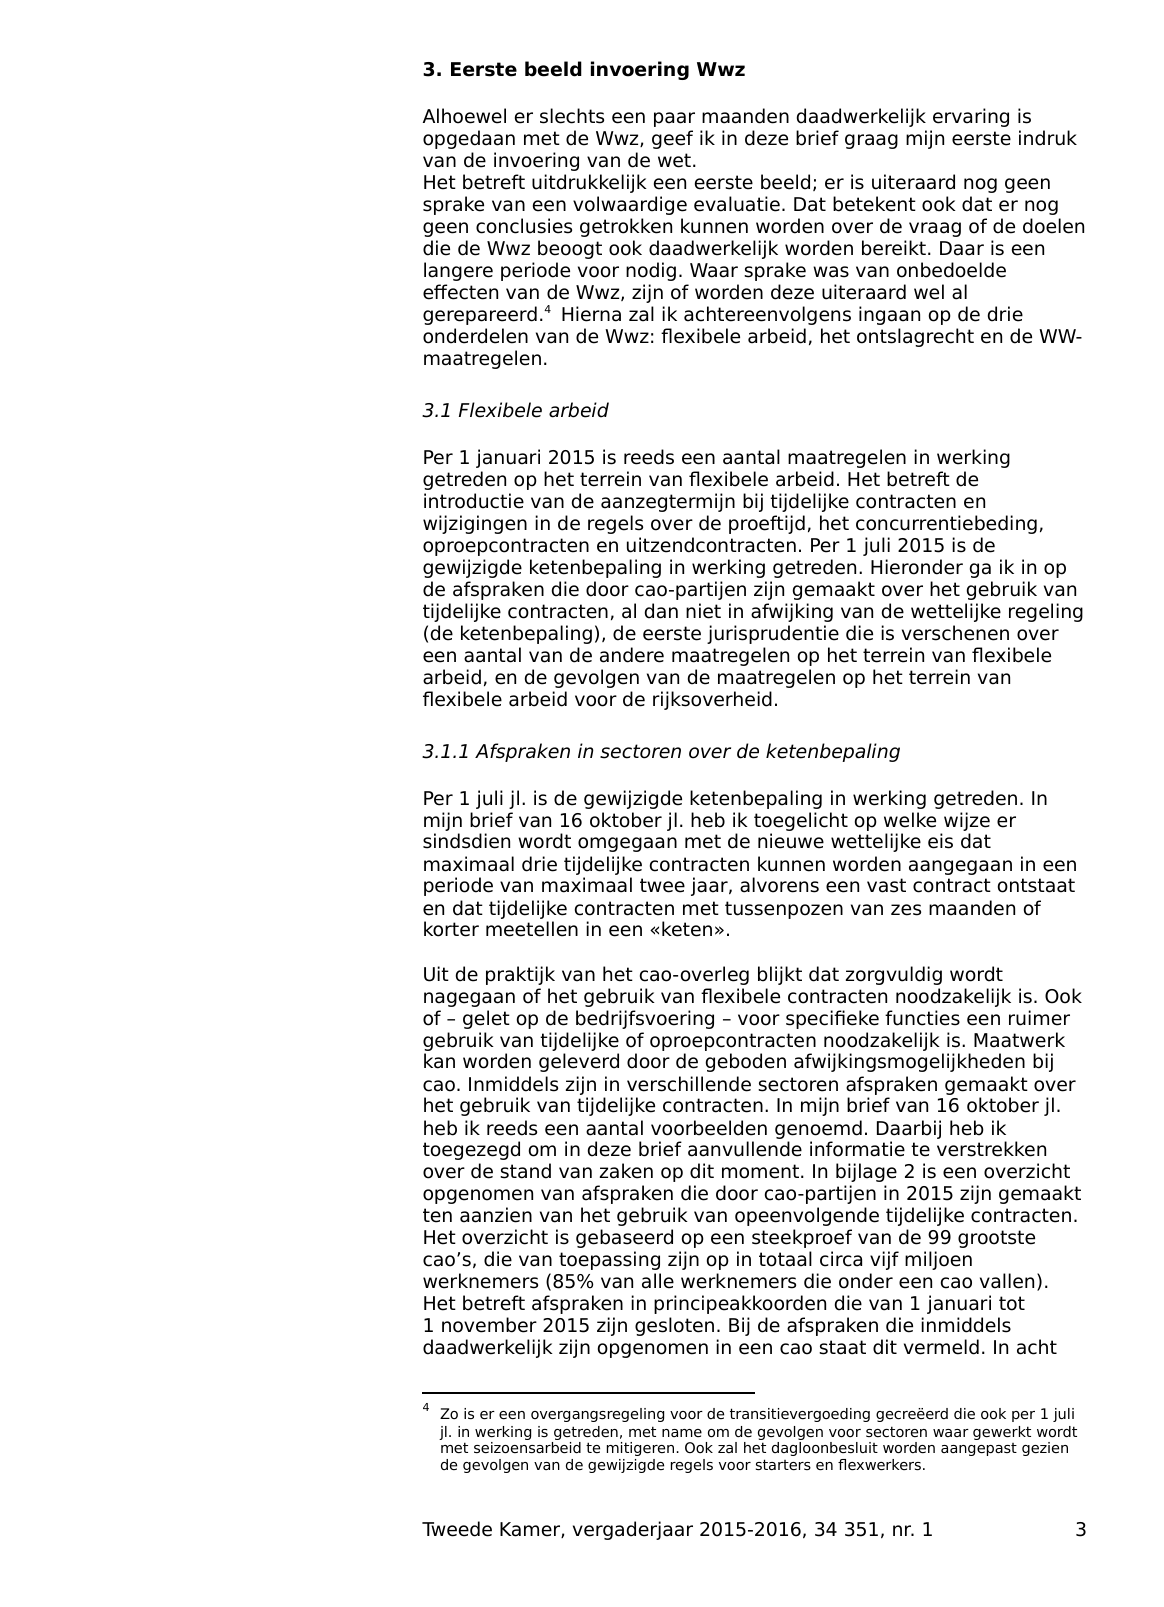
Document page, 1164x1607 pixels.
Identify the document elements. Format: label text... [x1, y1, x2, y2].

text Per 1 januari 2015 is reeds een aantal maatregelen in werking getreden op het terrein van flexibele arbeid. Het betreft de introductie van de aanzegtermijn bij tijdelijke contracten en wijzigingen in de regels over de proeftijd, het concurrentiebeding, oproepcontracten en uitzendcontracten. Per 1 juli 2015 is de gewijzigde ketenbepaling in werking getreden. Hieronder ga ik in op de afspraken die door cao-partijen zijn gemaakt over het gebruik van tijdelijke contracten, al dan niet in afwijking van de wettelijke regeling (de ketenbepaling), de eerste jurisprudentie die is verschenen over een aantal van de andere maatregelen op het terrein van flexibele arbeid, en de gevolgen van de maatregelen op het terrein van flexibele arbeid voor de rijksoverheid. [422, 447, 1087, 711]
subtitle 3. Eerste beeld invoering Wwz [422, 59, 1087, 81]
subtitle 3.1.1 Afspraken in sectoren over de ketenbepaling [422, 741, 1087, 762]
text Alhoewel er slechts een paar maanden daadwerkelijk ervaring is opgedaan met de Wwz, geef ik in deze brief graag mijn eerste indruk van de invoering van de wet. [422, 106, 1087, 172]
text Per 1 juli jl. is de gewijzigde ketenbepaling in werking getreden. In mijn brief van 16 oktober jl. heb ik toegelicht op welke wijze er sindsdien wordt omgegaan met de nieuwe wettelijke eis dat maximaal drie tijdelijke contracten kunnen worden aangegaan in een periode van maximaal twee jaar, alvorens een vast contract ontstaat en dat tijdelijke contracten met tussenpozen van zes maanden of korter meetellen in een «keten». [422, 787, 1087, 941]
text Het betreft uitdrukkelijk een eerste beeld; er is uiteraard nog geen sprake van een volwaardige evaluatie. Dat betekent ook dat er nog geen conclusies getrokken kunnen worden over de vraag of de doelen die de Wwz beoogt ook daadwerkelijk worden bereikt. Daar is een langere periode voor nodig. Waar sprake was van onbedoelde effecten van de Wwz, zijn of worden deze uiteraard wel al gerepareerd. Hierna zal ik achtereenvolgens ingaan op de drie onderdelen van de Wwz: flexibele arbeid, het ontslagrecht en de WW-maatregelen. [422, 172, 1087, 370]
text Zo is er een overgangsregeling voor de transitievergoeding gecreëerd die ook per 1 juli jl. in werking is getreden, met name om de gevolgen voor sectoren waar gewerkt wordt met seizoensarbeid te mitigeren. Ook zal het dagloonbesluit worden aangepast gezien de gevolgen van de gewijzigde regels voor starters en flexwerkers. [422, 1402, 1087, 1474]
subtitle 3.1 Flexibele arbeid [422, 400, 1087, 422]
text Uit de praktijk van het cao-overleg blijkt dat zorgvuldig wordt nagegaan of het gebruik van flexibele contracten noodzakelijk is. Ook of – gelet op de bedrijfsvoering – voor specifieke functies een ruimer gebruik van tijdelijke of oproepcontracten noodzakelijk is. Maatwerk kan worden geleverd door de geboden afwijkingsmogelijkheden bij cao. Inmiddels zijn in verschillende sectoren afspraken gemaakt over het gebruik van tijdelijke contracten. In mijn brief van 16 oktober jl. heb ik reeds een aantal voorbeelden genoemd. Daarbij heb ik toegezegd om in deze brief aanvullende informatie te verstrekken over de stand van zaken op dit moment. In bijlage 2 is een overzicht opgenomen van afspraken die door cao-partijen in 2015 zijn gemaakt ten aanzien van het gebruik van opeenvolgende tijdelijke contracten. Het overzicht is gebaseerd op een steekproef van de 99 grootste cao’s, die van toepassing zijn op in totaal circa vijf miljoen werknemers (85% van alle werknemers die onder een cao vallen). Het betreft afspraken in principeakkoorden die van 1 januari tot 1 november 2015 zijn gesloten. Bij de afspraken die inmiddels daadwerkelijk zijn opgenomen in een cao staat dit vermeld. In acht [422, 963, 1087, 1359]
